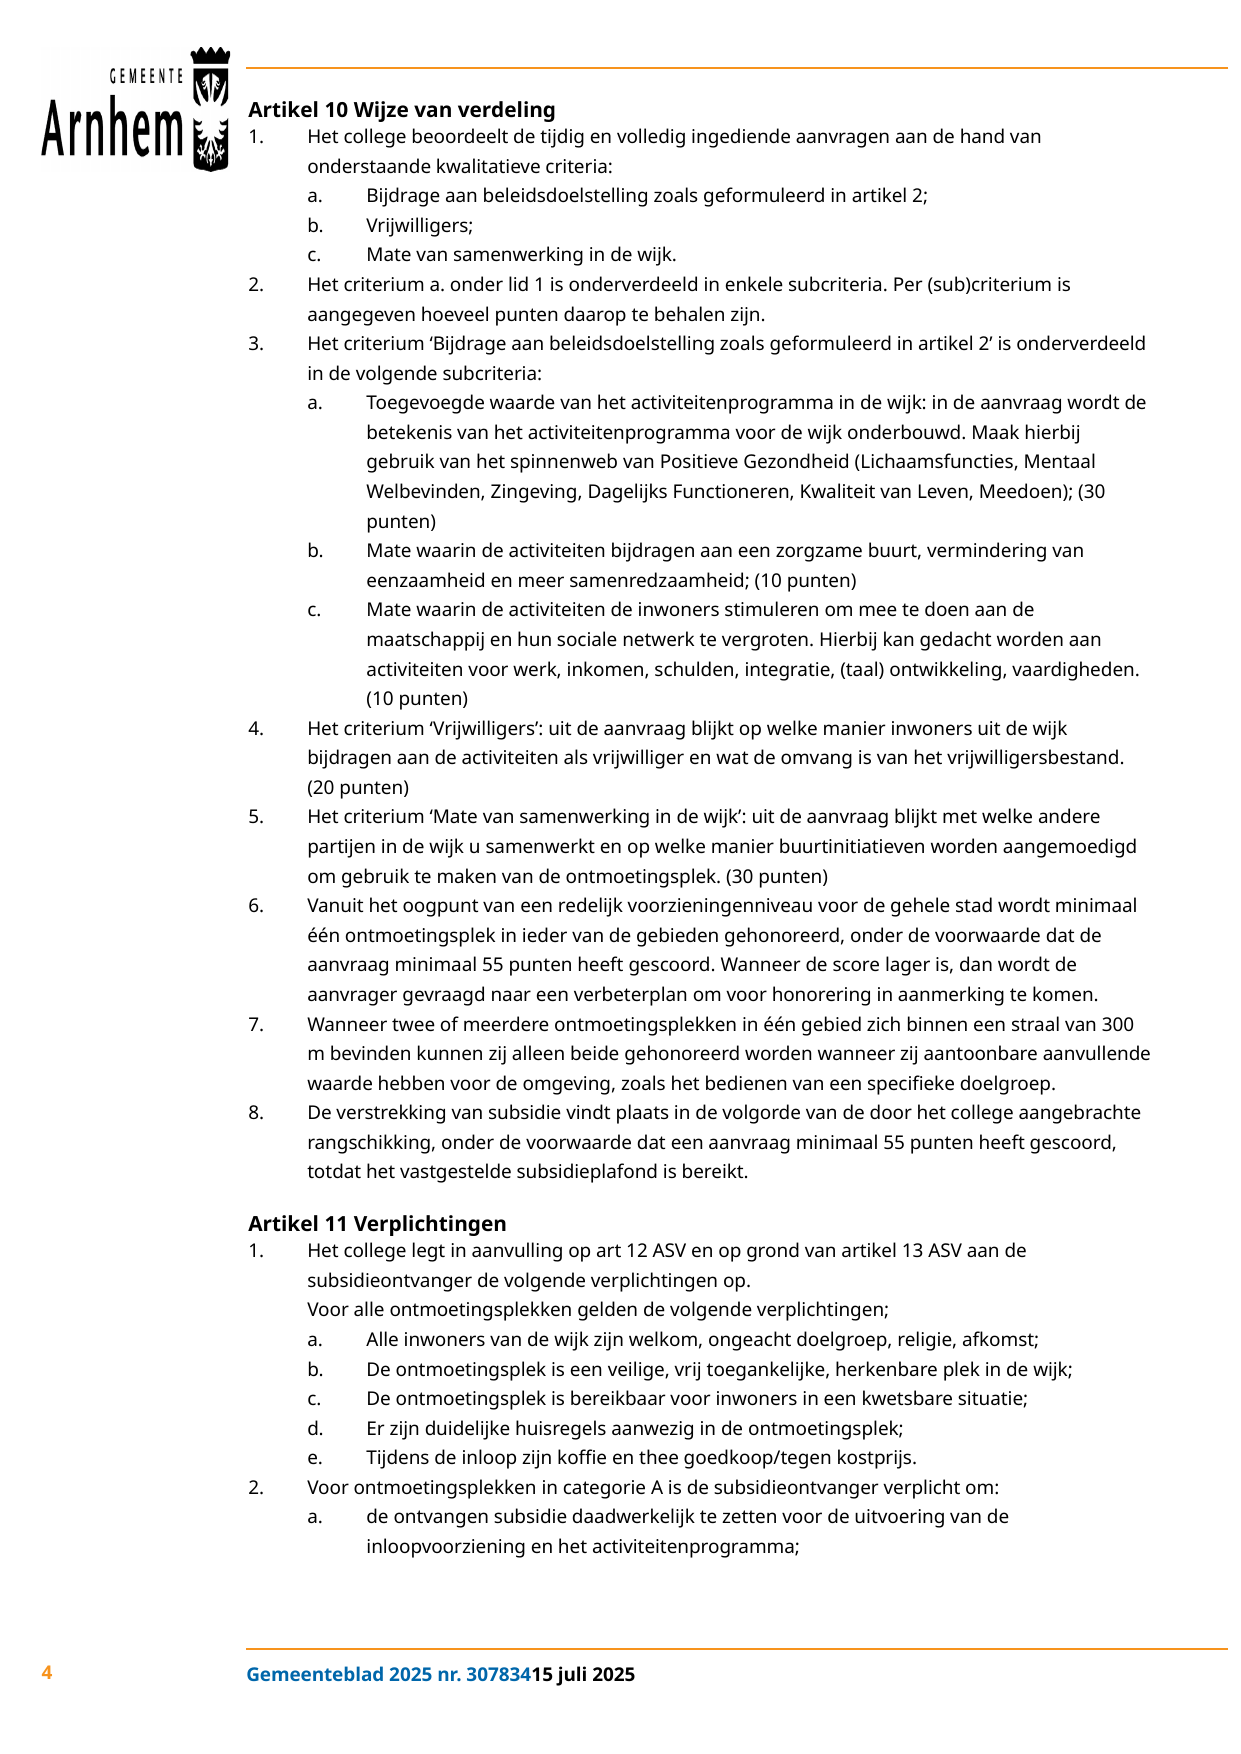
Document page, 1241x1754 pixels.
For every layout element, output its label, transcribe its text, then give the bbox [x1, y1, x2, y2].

list Het criterium ‘Mate van samenwerking in de wijk’: uit de aanvraag blijkt met welke andere partijen in de wijk u samenwerkt en op welke manier buurtinitiatieven worden aangemoedigd om gebruik te maken van de ontmoetingsplek. (30 punten) [248, 804, 1152, 888]
list Alle inwoners van de wijk zijn welkom, ongeacht doelgroep, religie, afkomst; [307, 1326, 1152, 1352]
list Het criterium ‘Vrijwilligers’: uit de aanvraag blijkt op welke manier inwoners uit de wijk bijdragen aan de activiteiten als vrijwilliger en wat de omvang is van het vrijwilligersbestand. (20 punten) [248, 715, 1152, 800]
text Artikel 11 Verplichtingen [248, 1209, 1152, 1237]
list Bijdrage aan beleidsdoelstelling zoals geformuleerd in artikel 2; [307, 182, 1152, 208]
picture [41, 47, 231, 172]
list Toegevoegde waarde van het activiteitenprogramma in de wijk: in de aanvraag wordt de betekenis van het activiteitenprogramma voor de wijk onderbouwd. Maak hierbij gebruik van het spinnenweb van Positieve Gezondheid (Lichaamsfuncties, Mentaal Welbevinden, Zingeving, Dagelijks Functioneren, Kwaliteit van Leven, Meedoen); (30 punten) [307, 389, 1152, 533]
list Voor alle ontmoetingsplekken gelden de volgende verplichtingen; [248, 1297, 1152, 1322]
list Vrijwilligers; [307, 212, 1152, 238]
list Het college legt in aanvulling op art 12 ASV en op grond van artikel 13 ASV aan de subsidieontvanger de volgende verplichtingen op. [248, 1237, 1152, 1293]
text Artikel 10 Wijze van verdeling [248, 95, 1152, 123]
list Het college beoordeelt de tijdig en volledig ingediende aanvragen aan de hand van onderstaande kwalitatieve criteria: [248, 123, 1152, 178]
list Wanneer twee of meerdere ontmoetingsplekken in één gebied zich binnen een straal van 300 m bevinden kunnen zij alleen beide gehonoreerd worden wanneer zij aantoonbare aanvullende waarde hebben voor de omgeving, zoals het bedienen van een specifieke doelgroep. [248, 1011, 1152, 1096]
list Mate van samenwerking in de wijk. [307, 242, 1152, 267]
list Tijdens de inloop zijn koffie en thee goedkoop/tegen kostprijs. [307, 1444, 1152, 1470]
list Het criterium a. onder lid 1 is onderverdeeld in enkele subcriteria. Per (sub)criterium is aangegeven hoeveel punten daarop te behalen zijn. [248, 271, 1152, 326]
list Er zijn duidelijke huisregels aanwezig in de ontmoetingsplek; [307, 1415, 1152, 1441]
list De ontmoetingsplek is een veilige, vrij toegankelijke, herkenbare plek in de wijk; [307, 1356, 1152, 1382]
list Vanuit het oogpunt van een redelijk voorzieningenniveau voor de gehele stad wordt minimaal één ontmoetingsplek in ieder van de gebieden gehonoreerd, onder de voorwaarde dat de aanvraag minimaal 55 punten heeft gescoord. Wanneer de score lager is, dan wordt de aanvrager gevraagd naar een verbeterplan om voor honorering in aanmerking te komen. [248, 892, 1152, 1007]
list Voor ontmoetingsplekken in categorie A is de subsidieontvanger verplicht om: [248, 1474, 1152, 1500]
list De ontmoetingsplek is bereikbaar voor inwoners in een kwetsbare situatie; [307, 1385, 1152, 1411]
list de ontvangen subsidie daadwerkelijk te zetten voor de uitvoering van de inloopvoorziening en het activiteitenprogramma; [307, 1504, 1152, 1559]
list Het criterium ‘Bijdrage aan beleidsdoelstelling zoals geformuleerd in artikel 2’ is onderverdeeld in de volgende subcriteria: [248, 330, 1152, 386]
list De verstrekking van subsidie vindt plaats in de volgorde van de door het college aangebrachte rangschikking, onder de voorwaarde dat een aanvraag minimaal 55 punten heeft gescoord, totdat het vastgestelde subsidieplafond is bereikt. [248, 1099, 1152, 1184]
list Mate waarin de activiteiten bijdragen aan een zorgzame buurt, vermindering van eenzaamheid en meer samenredzaamheid; (10 punten) [307, 537, 1152, 593]
list Mate waarin de activiteiten de inwoners stimuleren om mee te doen aan de maatschappij en hun sociale netwerk te vergroten. Hierbij kan gedacht worden aan activiteiten voor werk, inkomen, schulden, integratie, (taal) ontwikkeling, vaardigheden. (10 punten) [307, 597, 1152, 711]
